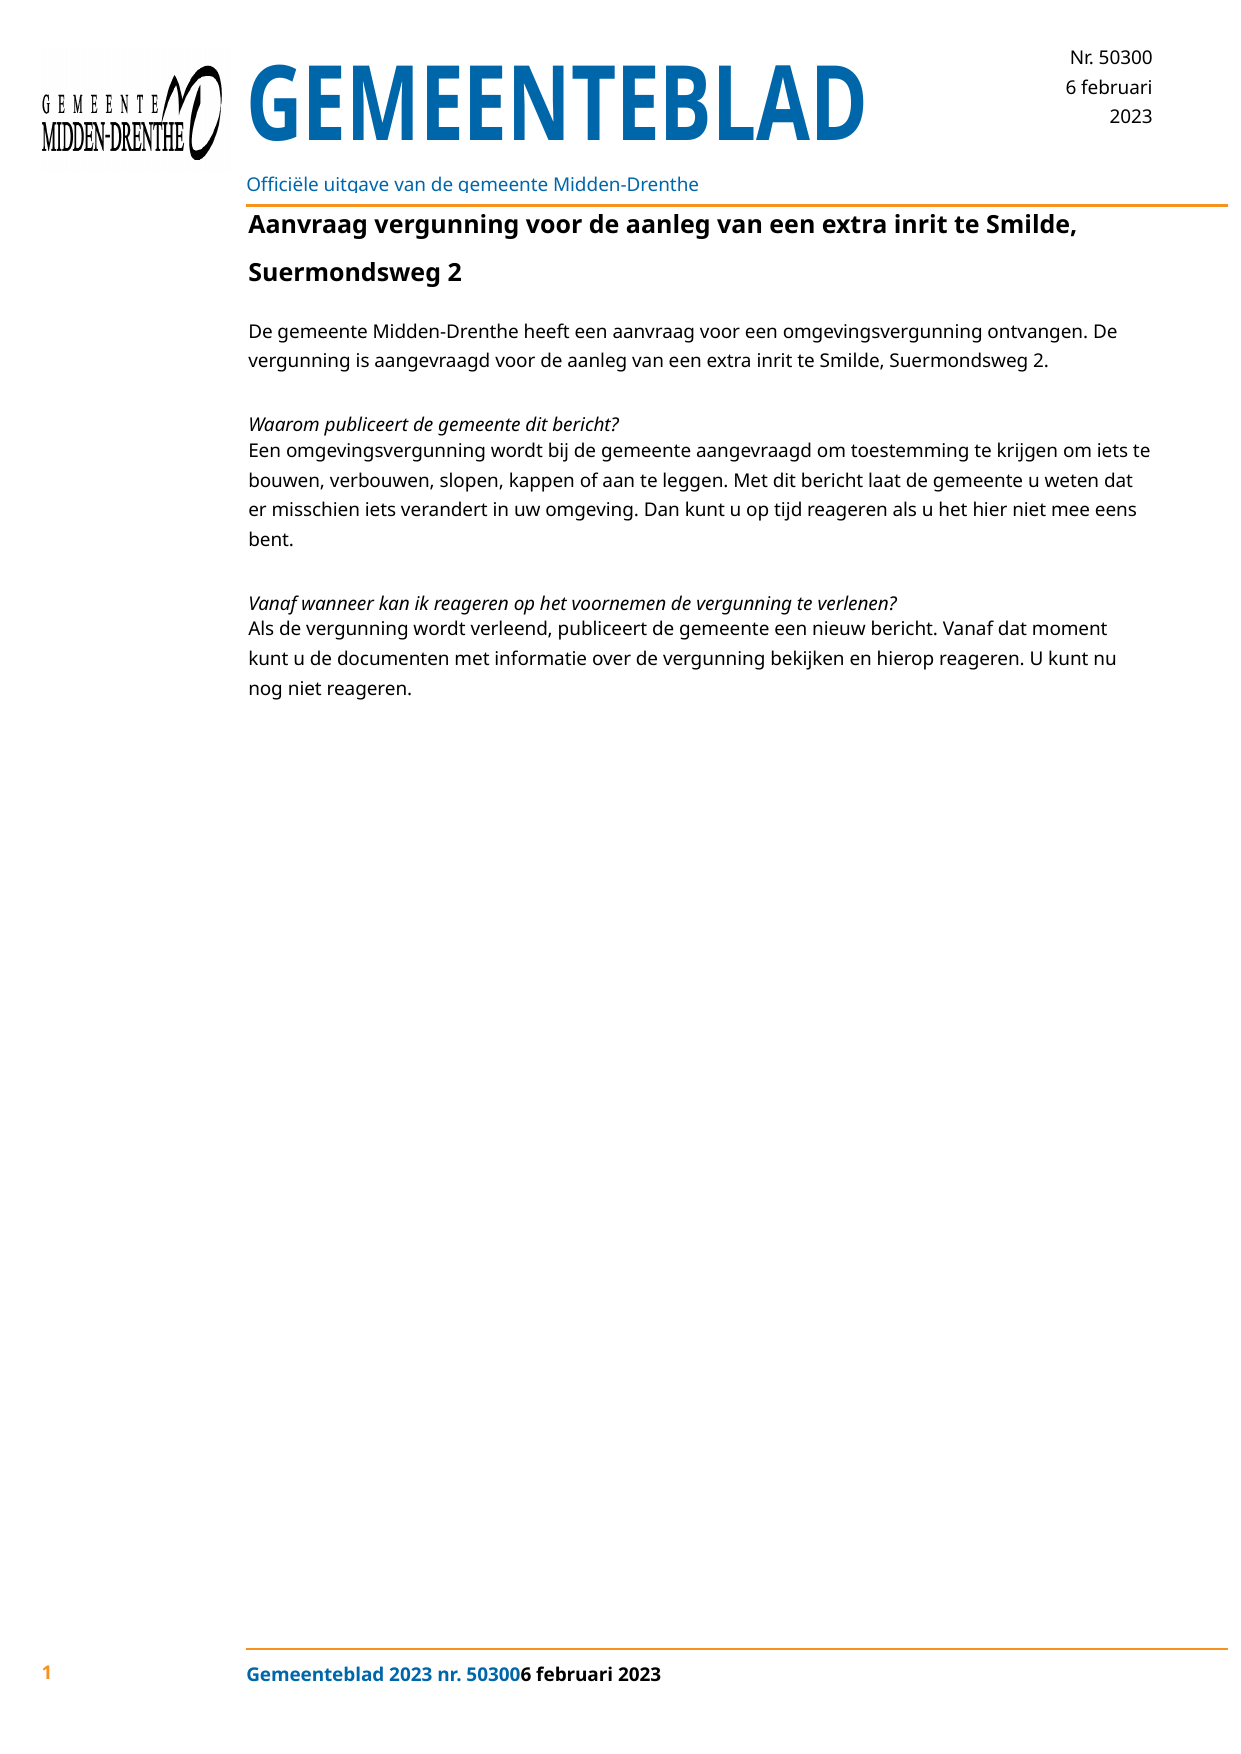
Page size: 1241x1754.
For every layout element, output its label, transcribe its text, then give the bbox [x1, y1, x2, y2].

text De gemeente Midden-Drenthe heeft een aanvraag voor een omgevingsvergunning ontvangen. De vergunning is aangevraagd voor de aanleg van een extra inrit te Smilde, Suermondsweg 2. [248, 318, 1152, 373]
text Als de vergunning wordt verleend, publiceert de gemeente een nieuw bericht. Vanaf dat moment kunt u de documenten met informatie over de vergunning bekijken en hierop reageren. U kunt nu nog niet reageren. [248, 616, 1152, 701]
picture [41, 47, 231, 172]
text Vanaf wanneer kan ik reageren op het voornemen de vergunning te verlenen? [248, 590, 1152, 616]
text Een omgevingsvergunning wordt bij de gemeente aangevraagd om toestemming te krijgen om iets te bouwen, verbouwen, slopen, kappen of aan te leggen. Met dit bericht laat de gemeente u weten dat er misschien iets verandert in uw omgeving. Dan kunt u op tijd reageren als u het hier niet mee eens bent. [248, 437, 1152, 552]
text Waarom publiceert de gemeente dit bericht? [248, 411, 1152, 437]
text Aanvraag vergunning voor de aanleg van een extra inrit te Smilde, Suermondsweg 2 [248, 207, 1152, 288]
